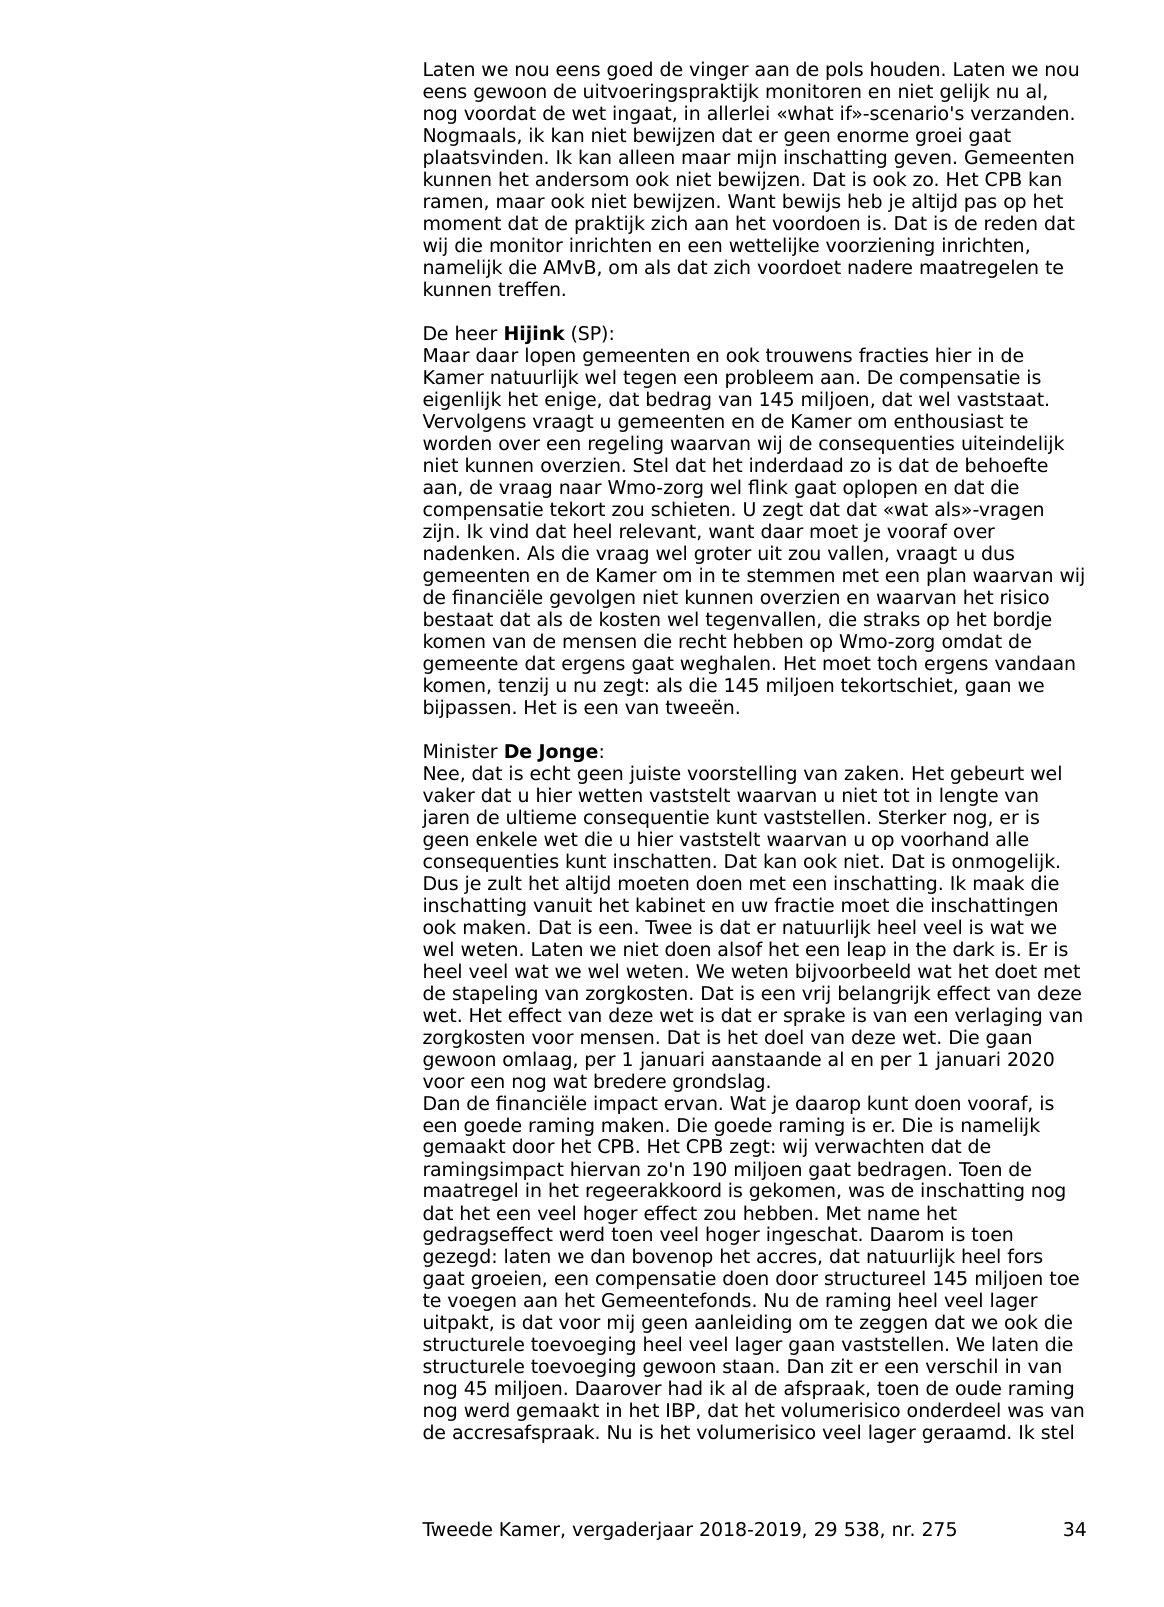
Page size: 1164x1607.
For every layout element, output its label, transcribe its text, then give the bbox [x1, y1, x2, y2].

text Maar daar lopen gemeenten en ook trouwens fracties hier in de Kamer natuurlijk wel tegen een probleem aan. De compensatie is eigenlijk het enige, dat bedrag van 145 miljoen, dat wel vaststaat. Vervolgens vraagt u gemeenten en de Kamer om enthousiast te worden over een regeling waarvan wij de consequenties uiteindelijk niet kunnen overzien. Stel dat het inderdaad zo is dat de behoefte aan, de vraag naar Wmo-zorg wel flink gaat oplopen en dat die compensatie tekort zou schieten. U zegt dat dat «wat als»-vragen zijn. Ik vind dat heel relevant, want daar moet je vooraf over nadenken. Als die vraag wel groter uit zou vallen, vraagt u dus gemeenten en de Kamer om in te stemmen met een plan waarvan wij de financiële gevolgen niet kunnen overzien en waarvan het risico bestaat dat als de kosten wel tegenvallen, die straks op het bordje komen van de mensen die recht hebben op Wmo-zorg omdat de gemeente dat ergens gaat weghalen. Het moet toch ergens vandaan komen, tenzij u nu zegt: als die 145 miljoen tekortschiet, gaan we bijpassen. Het is een van tweeën. [422, 345, 1087, 719]
text Minister De Jonge: [422, 741, 1087, 763]
text Nee, dat is echt geen juiste voorstelling van zaken. Het gebeurt wel vaker dat u hier wetten vaststelt waarvan u niet tot in lengte van jaren de ultieme consequentie kunt vaststellen. Sterker nog, er is geen enkele wet die u hier vaststelt waarvan u op voorhand alle consequenties kunt inschatten. Dat kan ook niet. Dat is onmogelijk. Dus je zult het altijd moeten doen met een inschatting. Ik maak die inschatting vanuit het kabinet en uw fractie moet die inschattingen ook maken. Dat is een. Twee is dat er natuurlijk heel veel is wat we wel weten. Laten we niet doen alsof het een leap in the dark is. Er is heel veel wat we wel weten. We weten bijvoorbeeld wat het doet met de stapeling van zorgkosten. Dat is een vrij belangrijk effect van deze wet. Het effect van deze wet is dat er sprake is van een verlaging van zorgkosten voor mensen. Dat is het doel van deze wet. Die gaan gewoon omlaag, per 1 januari aanstaande al en per 1 januari 2020 voor een nog wat bredere grondslag. [422, 763, 1087, 1092]
text Dan de financiële impact ervan. Wat je daarop kunt doen vooraf, is een goede raming maken. Die goede raming is er. Die is namelijk gemaakt door het CPB. Het CPB zegt: wij verwachten dat de ramingsimpact hiervan zo'n 190 miljoen gaat bedragen. Toen de maatregel in het regeerakkoord is gekomen, was de inschatting nog dat het een veel hoger effect zou hebben. Met name het gedragseffect werd toen veel hoger ingeschat. Daarom is toen gezegd: laten we dan bovenop het accres, dat natuurlijk heel fors gaat groeien, een compensatie doen door structureel 145 miljoen toe te voegen aan het Gemeentefonds. Nu de raming heel veel lager uitpakt, is dat voor mij geen aanleiding om te zeggen dat we ook die structurele toevoeging heel veel lager gaan vaststellen. We laten die structurele toevoeging gewoon staan. Dan zit er een verschil in van nog 45 miljoen. Daarover had ik al de afspraak, toen de oude raming nog werd gemaakt in het IBP, dat het volumerisico onderdeel was van de accresafspraak. Nu is het volumerisico veel lager geraamd. Ik stel [422, 1092, 1087, 1444]
text De heer Hijink (SP): [422, 323, 1087, 345]
text Laten we nou eens goed de vinger aan de pols houden. Laten we nou eens gewoon de uitvoeringspraktijk monitoren en niet gelijk nu al, nog voordat de wet ingaat, in allerlei «what if»-scenario's verzanden. Nogmaals, ik kan niet bewijzen dat er geen enorme groei gaat plaatsvinden. Ik kan alleen maar mijn inschatting geven. Gemeenten kunnen het andersom ook niet bewijzen. Dat is ook zo. Het CPB kan ramen, maar ook niet bewijzen. Want bewijs heb je altijd pas op het moment dat de praktijk zich aan het voordoen is. Dat is de reden dat wij die monitor inrichten en een wettelijke voorziening inrichten, namelijk die AMvB, om als dat zich voordoet nadere maatregelen te kunnen treffen. [422, 59, 1087, 301]
